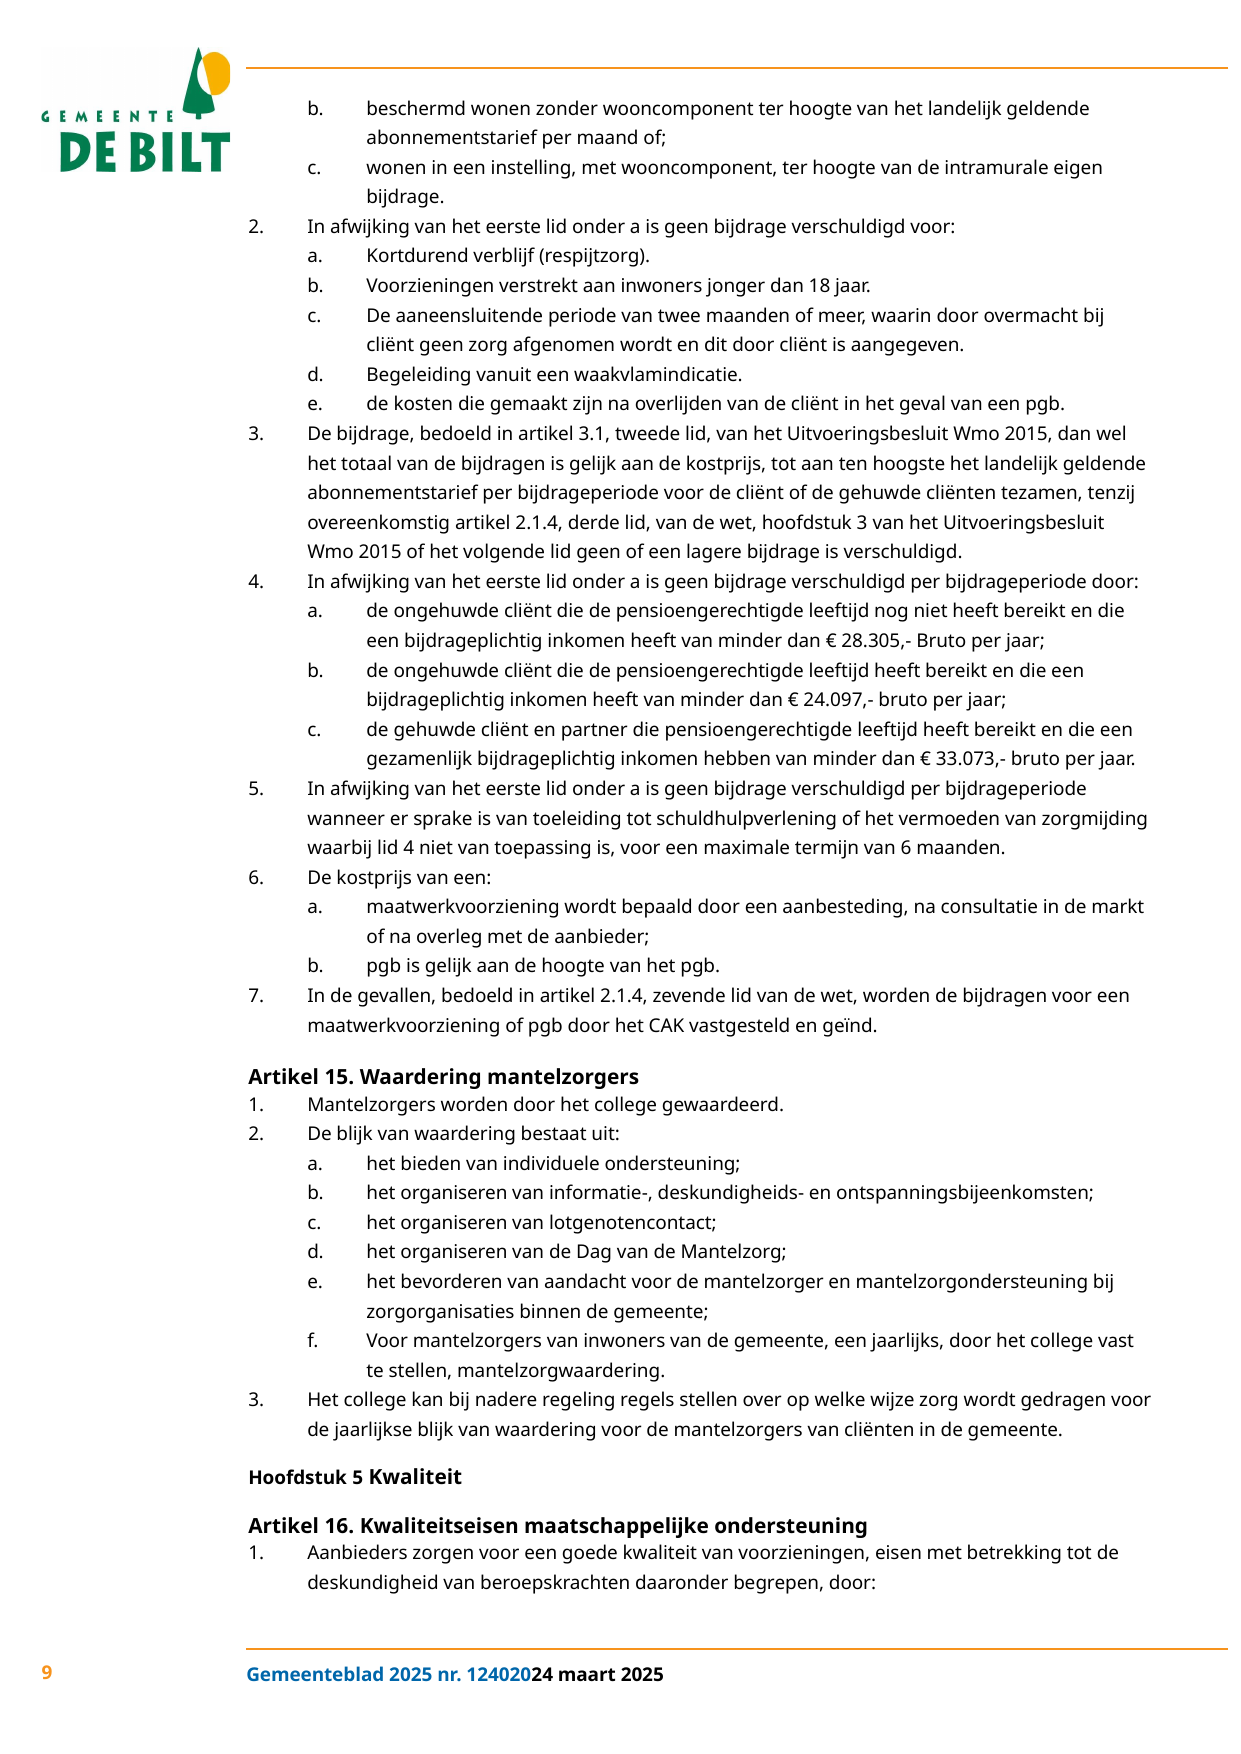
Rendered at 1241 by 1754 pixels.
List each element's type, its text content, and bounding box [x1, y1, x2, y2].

text Artikel 16. Kwaliteitseisen maatschappelijke ondersteuning [248, 1511, 1152, 1539]
list Kortdurend verblijf (respijtzorg). [307, 243, 1152, 268]
list de ongehuwde cliënt die de pensioengerechtigde leeftijd nog niet heeft bereikt en die een bijdrageplichtig inkomen heeft van minder dan € 28.305,- Bruto per jaar; [307, 598, 1152, 653]
list de kosten die gemaakt zijn na overlijden van de cliënt in het geval van een pgb. [307, 391, 1152, 416]
list de gehuwde cliënt en partner die pensioengerechtigde leeftijd heeft bereikt en die een gezamenlijk bijdrageplichtig inkomen hebben van minder dan € 33.073,- bruto per jaar. [307, 716, 1152, 771]
list De blijk van waardering bestaat uit: [248, 1120, 1152, 1146]
list wonen in een instelling, met wooncomponent, ter hoogte van de intramurale eigen bijdrage. [307, 154, 1152, 209]
text Hoofdstuk 5 Kwaliteit [248, 1462, 1152, 1490]
list het organiseren van informatie-, deskundigheids- en ontspanningsbijeenkomsten; [307, 1179, 1152, 1205]
list beschermd wonen zonder wooncomponent ter hoogte van het landelijk geldende abonnementstarief per maand of; [307, 95, 1152, 150]
list de ongehuwde cliënt die de pensioengerechtigde leeftijd heeft bereikt en die een bijdrageplichtig inkomen heeft van minder dan € 24.097,- bruto per jaar; [307, 657, 1152, 712]
list Het college kan bij nadere regeling regels stellen over op welke wijze zorg wordt gedragen voor de jaarlijkse blijk van waardering voor de mantelzorgers van cliënten in de gemeente. [248, 1387, 1152, 1442]
list De aaneensluitende periode van twee maanden of meer, waarin door overmacht bij cliënt geen zorg afgenomen wordt en dit door cliënt is aangegeven. [307, 302, 1152, 357]
list In afwijking van het eerste lid onder a is geen bijdrage verschuldigd per bijdrageperiode wanneer er sprake is van toeleiding tot schuldhulpverlening of het vermoeden van zorgmijding waarbij lid 4 niet van toepassing is, voor een maximale termijn van 6 maanden. [248, 775, 1152, 860]
list het bevorderen van aandacht voor de mantelzorger en mantelzorgondersteuning bij zorgorganisaties binnen de gemeente; [307, 1268, 1152, 1323]
list Aanbieders zorgen voor een goede kwaliteit van voorzieningen, eisen met betrekking tot de deskundigheid van beroepskrachten daaronder begrepen, door: [248, 1539, 1152, 1595]
picture [41, 47, 231, 172]
list Begeleiding vanuit een waakvlamindicatie. [307, 361, 1152, 387]
list het organiseren van lotgenotencontact; [307, 1209, 1152, 1235]
list Voorzieningen verstrekt aan inwoners jonger dan 18 jaar. [307, 272, 1152, 298]
list maatwerkvoorziening wordt bepaald door een aanbesteding, na consultatie in de markt of na overleg met de aanbieder; [307, 893, 1152, 949]
list het organiseren van de Dag van de Mantelzorg; [307, 1239, 1152, 1264]
list Voor mantelzorgers van inwoners van de gemeente, een jaarlijks, door het college vast te stellen, mantelzorgwaardering. [307, 1327, 1152, 1383]
list In de gevallen, bedoeld in artikel 2.1.4, zevende lid van de wet, worden de bijdragen voor een maatwerkvoorziening of pgb door het CAK vastgesteld en geïnd. [248, 982, 1152, 1038]
list het bieden van individuele ondersteuning; [307, 1150, 1152, 1176]
list In afwijking van het eerste lid onder a is geen bijdrage verschuldigd per bijdrageperiode door: [248, 568, 1152, 594]
list Mantelzorgers worden door het college gewaardeerd. [248, 1091, 1152, 1116]
list De kostprijs van een: [248, 864, 1152, 890]
text Artikel 15. Waardering mantelzorgers [248, 1062, 1152, 1091]
list De bijdrage, bedoeld in artikel 3.1, tweede lid, van het Uitvoeringsbesluit Wmo 2015, dan wel het totaal van de bijdragen is gelijk aan de kostprijs, tot aan ten hoogste het landelijk geldende abonnementstarief per bijdrageperiode voor de cliënt of de gehuwde cliënten tezamen, tenzij overeenkomstig artikel 2.1.4, derde lid, van de wet, hoofdstuk 3 van het Uitvoeringsbesluit Wmo 2015 of het volgende lid geen of een lagere bijdrage is verschuldigd. [248, 420, 1152, 564]
list In afwijking van het eerste lid onder a is geen bijdrage verschuldigd voor: [248, 213, 1152, 239]
list pgb is gelijk aan de hoogte van het pgb. [307, 953, 1152, 978]
